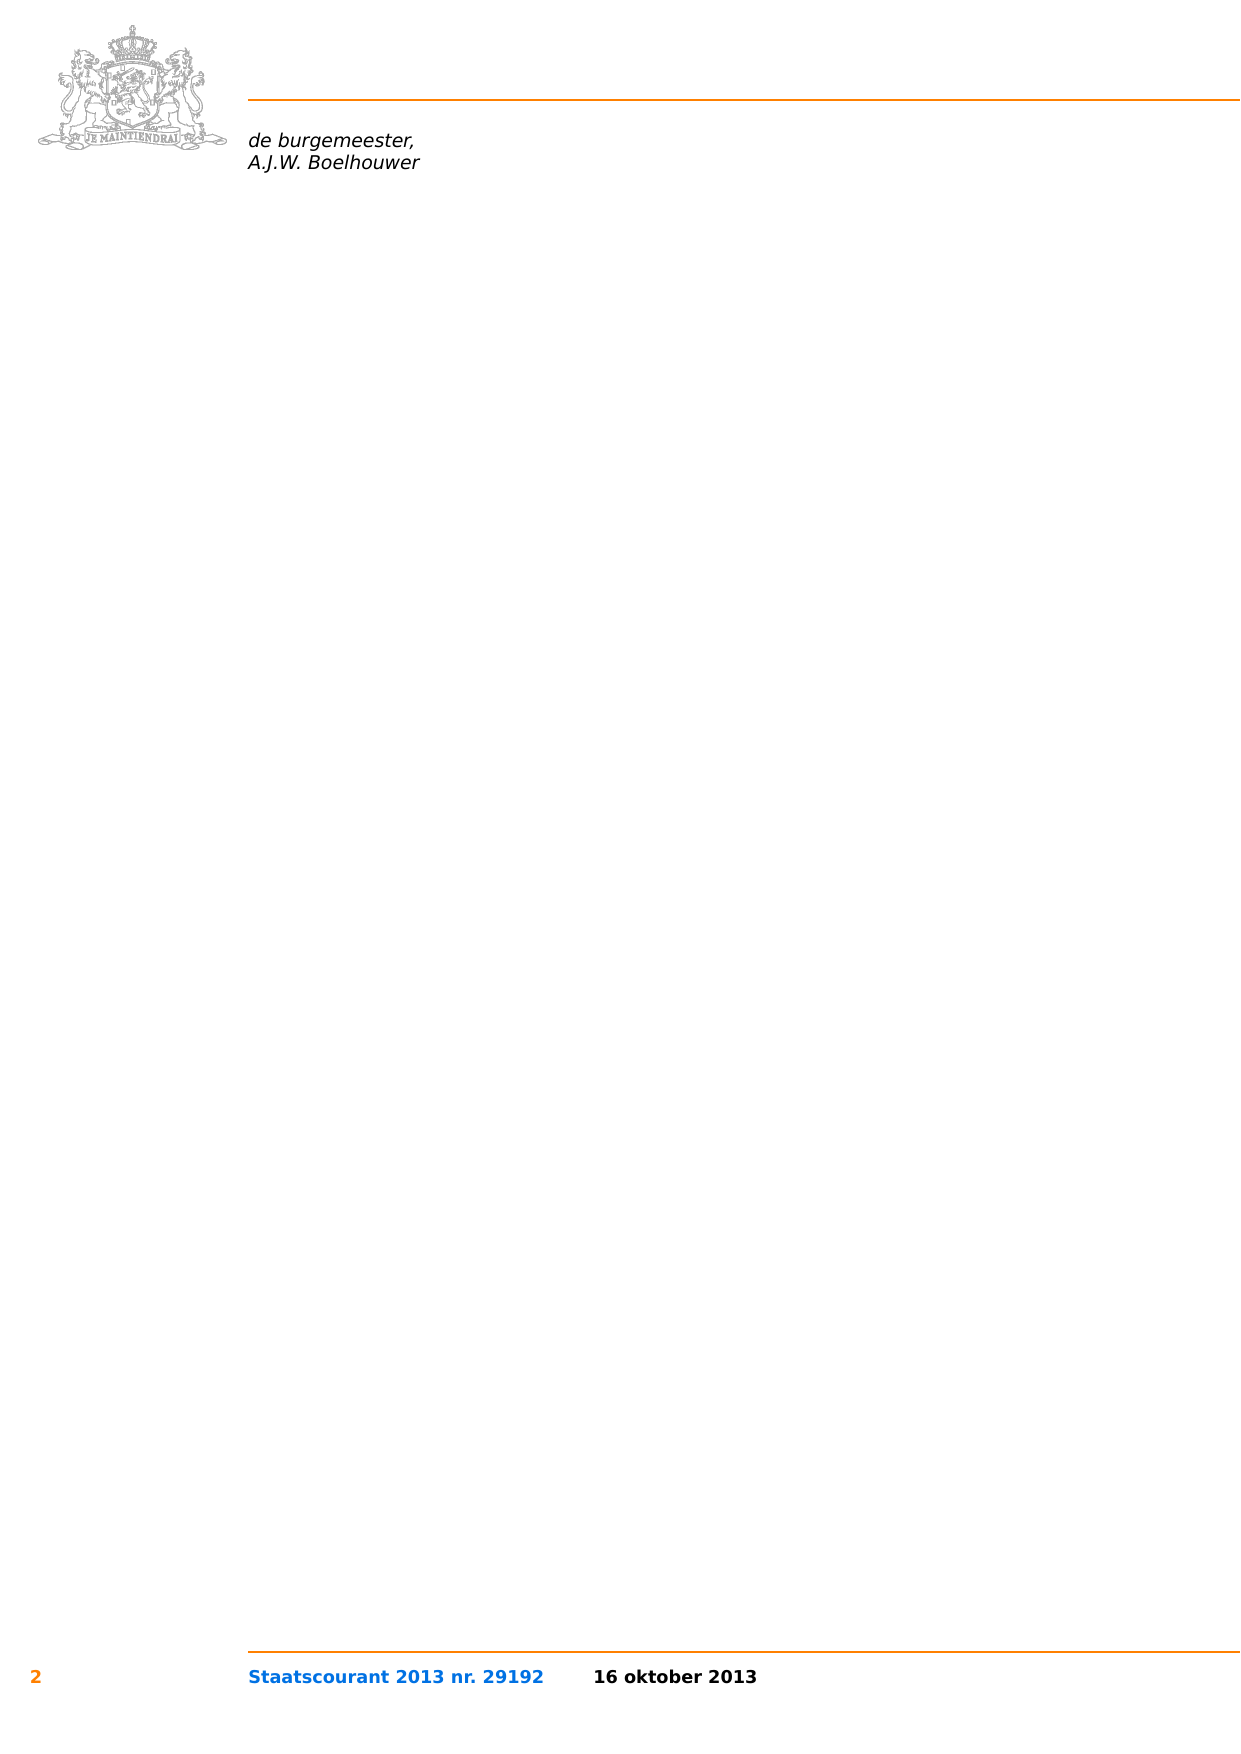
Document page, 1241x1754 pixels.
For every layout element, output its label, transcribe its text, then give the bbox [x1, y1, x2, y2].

text de burgemeester, A.J.W. Boelhouwer [248, 130, 1163, 174]
picture [38, 25, 227, 150]
